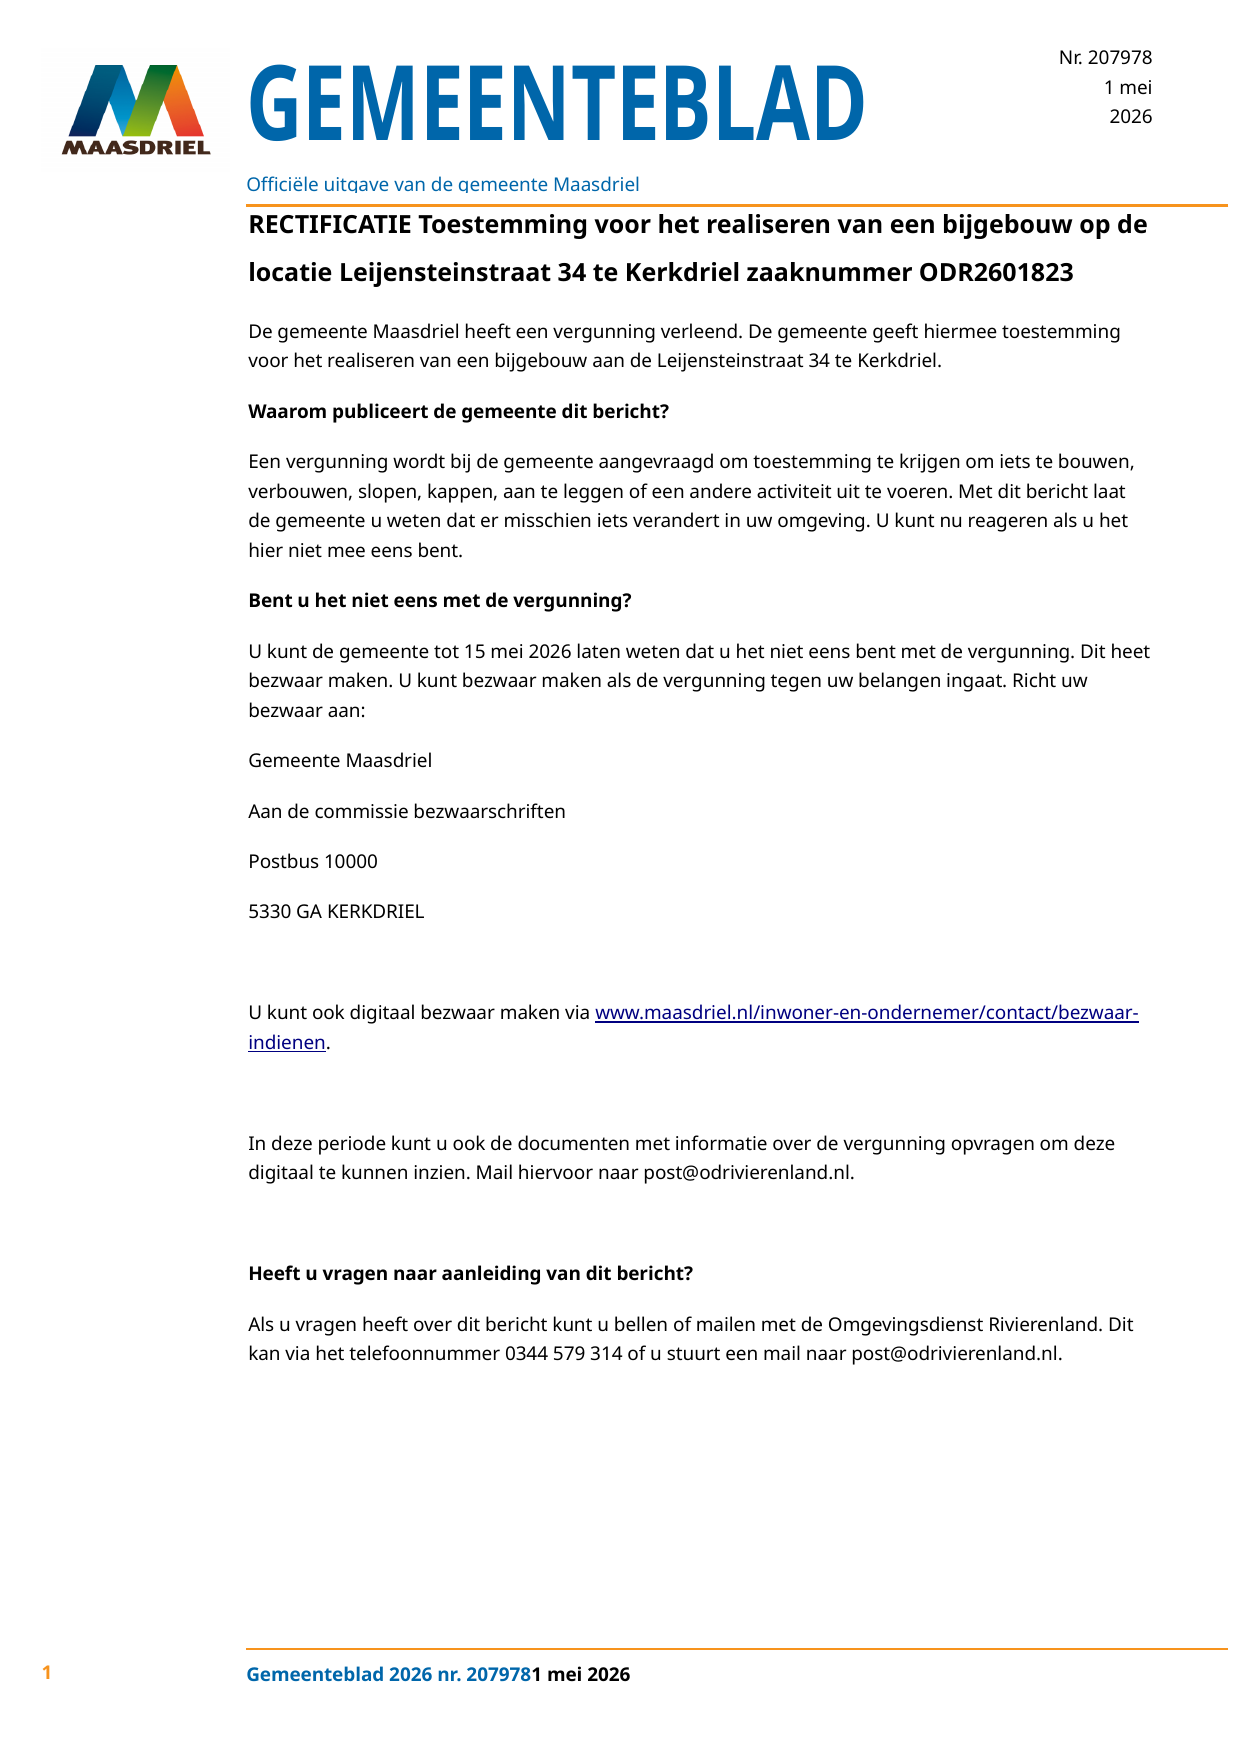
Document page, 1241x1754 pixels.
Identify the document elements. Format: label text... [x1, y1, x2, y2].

text RECTIFICATIE Toestemming voor het realiseren van een bijgebouw op de locatie Leijensteinstraat 34 te Kerkdriel zaaknummer ODR2601823 [248, 207, 1152, 288]
text Waarom publiceert de gemeente dit bericht? [248, 398, 1152, 424]
picture [41, 47, 231, 172]
text Een vergunning wordt bij de gemeente aangevraagd om toestemming te krijgen om iets te bouwen, verbouwen, slopen, kappen, aan te leggen of een andere activiteit uit te voeren. Met dit bericht laat de gemeente u weten dat er misschien iets verandert in uw omgeving. U kunt nu reageren als u het hier niet mee eens bent. [248, 448, 1152, 563]
text U kunt de gemeente tot 15 mei 2026 laten weten dat u het niet eens bent met de vergunning. Dit heet bezwaar maken. U kunt bezwaar maken als de vergunning tegen uw belangen ingaat. Richt uw bezwaar aan: [248, 638, 1152, 723]
text Als u vragen heeft over dit bericht kunt u bellen of mailen met de Omgevingsdienst Rivierenland. Dit kan via het telefoonnummer 0344 579 314 of u stuurt een mail naar post@odrivierenland.nl. [248, 1311, 1152, 1366]
text De gemeente Maasdriel heeft een vergunning verleend. De gemeente geeft hiermee toestemming voor het realiseren van een bijgebouw aan de Leijensteinstraat 34 te Kerkdriel. [248, 318, 1152, 373]
text 5330 GA KERKDRIEL [248, 899, 1152, 924]
text Heeft u vragen naar aanleiding van dit bericht? [248, 1260, 1152, 1286]
text U kunt ook digitaal bezwaar maken via www.maasdriel.nl/inwoner-en-ondernemer/contact/bezwaar-indienen. [248, 999, 1152, 1055]
text Gemeente Maasdriel [248, 747, 1152, 773]
text Postbus 10000 [248, 848, 1152, 874]
text Aan de commissie bezwaarschriften [248, 798, 1152, 824]
text Bent u het niet eens met de vergunning? [248, 587, 1152, 613]
text In deze periode kunt u ook de documenten met informatie over de vergunning opvragen om deze digitaal te kunnen inzien. Mail hiervoor naar post@odrivierenland.nl. [248, 1130, 1152, 1185]
